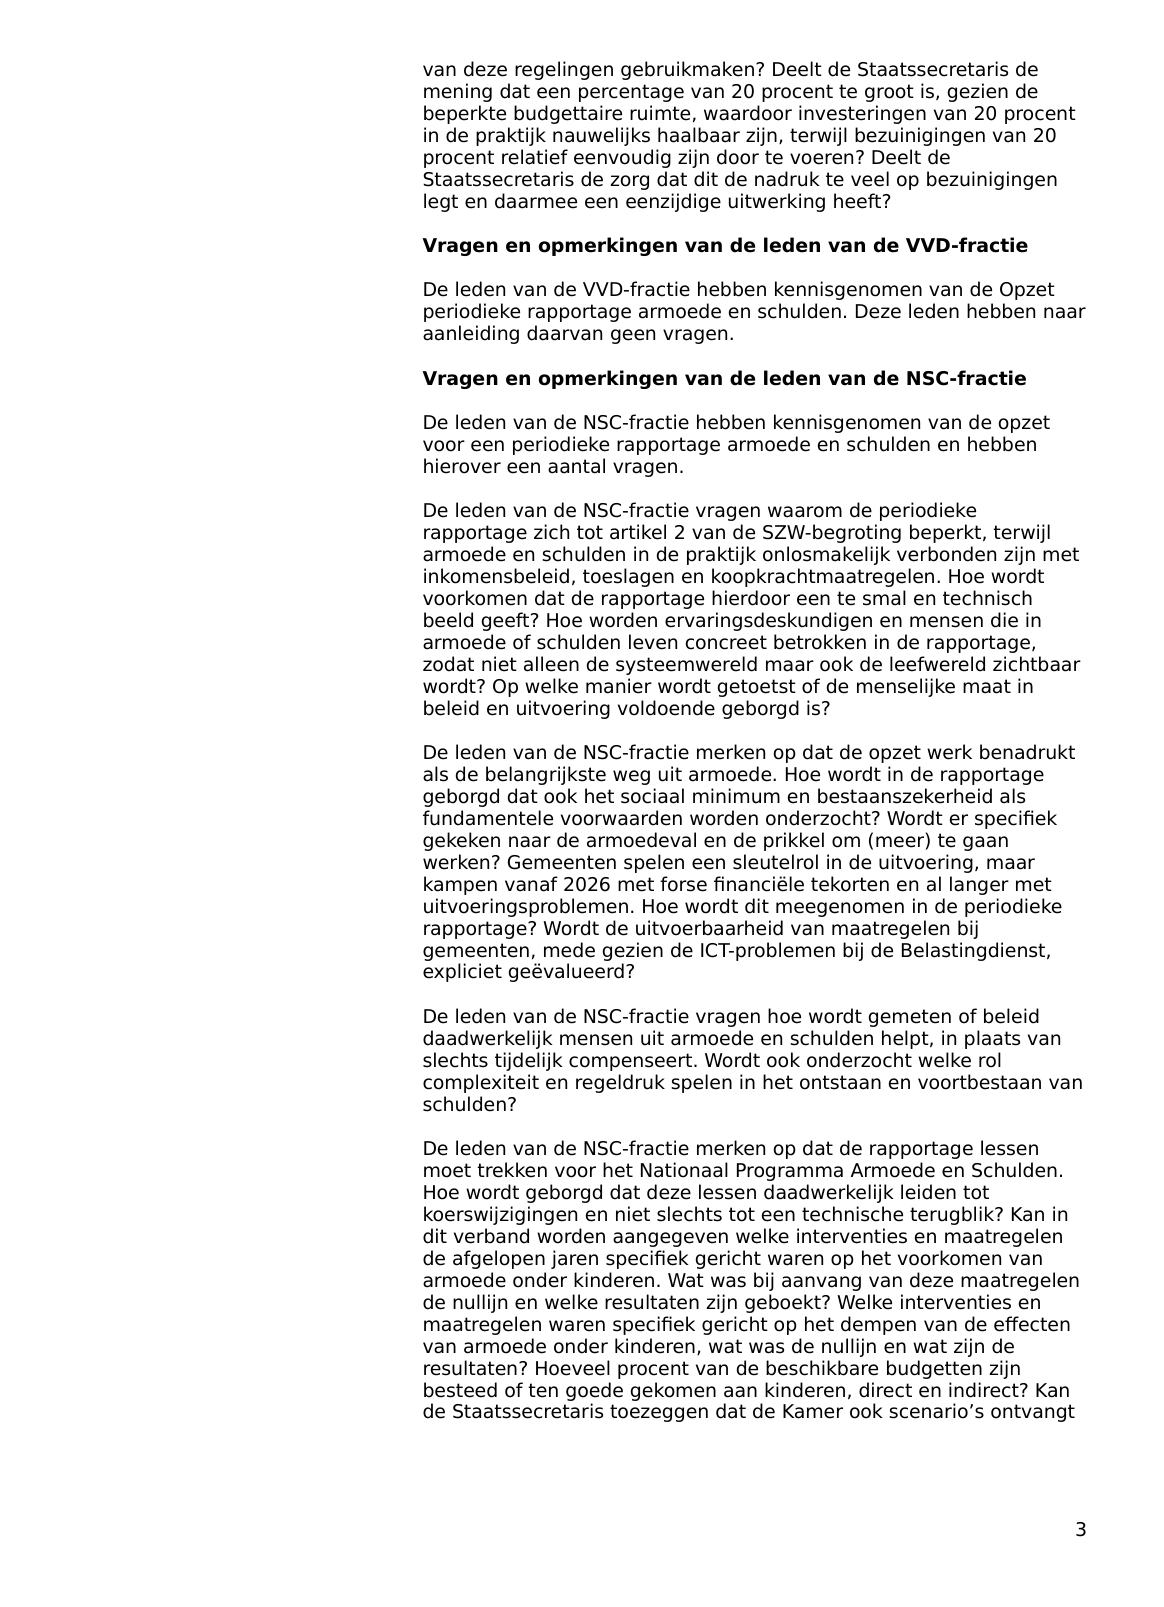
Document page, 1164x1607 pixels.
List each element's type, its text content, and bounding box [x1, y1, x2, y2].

text De leden van de NSC-fractie vragen waarom de periodieke rapportage zich tot artikel 2 van de SZW-begroting beperkt, terwijl armoede en schulden in de praktijk onlosmakelijk verbonden zijn met inkomensbeleid, toeslagen en koopkrachtmaatregelen. Hoe wordt voorkomen dat de rapportage hierdoor een te smal en technisch beeld geeft? Hoe worden ervaringsdeskundigen en mensen die in armoede of schulden leven concreet betrokken in de rapportage, zodat niet alleen de systeemwereld maar ook de leefwereld zichtbaar wordt? Op welke manier wordt getoetst of de menselijke maat in beleid en uitvoering voldoende geborgd is? [422, 500, 1087, 719]
text De leden van de VVD-fractie hebben kennisgenomen van de Opzet periodieke rapportage armoede en schulden. Deze leden hebben naar aanleiding daarvan geen vragen. [422, 279, 1087, 345]
subtitle Vragen en opmerkingen van de leden van de NSC-fractie [422, 367, 1087, 389]
text De leden van de NSC-fractie merken op dat de rapportage lessen moet trekken voor het Nationaal Programma Armoede en Schulden. Hoe wordt geborgd dat deze lessen daadwerkelijk leiden tot koerswijzigingen en niet slechts tot een technische terugblik? Kan in dit verband worden aangegeven welke interventies en maatregelen de afgelopen jaren specifiek gericht waren op het voorkomen van armoede onder kinderen. Wat was bij aanvang van deze maatregelen de nullijn en welke resultaten zijn geboekt? Welke interventies en maatregelen waren specifiek gericht op het dempen van de effecten van armoede onder kinderen, wat was de nullijn en wat zijn de resultaten? Hoeveel procent van de beschikbare budgetten zijn besteed of ten goede gekomen aan kinderen, direct en indirect? Kan de Staatssecretaris toezeggen dat de Kamer ook scenario’s ontvangt [422, 1138, 1087, 1423]
text De leden van de NSC-fractie merken op dat de opzet werk benadrukt als de belangrijkste weg uit armoede. Hoe wordt in de rapportage geborgd dat ook het sociaal minimum en bestaanszekerheid als fundamentele voorwaarden worden onderzocht? Wordt er specifiek gekeken naar de armoedeval en de prikkel om (meer) te gaan werken? Gemeenten spelen een sleutelrol in de uitvoering, maar kampen vanaf 2026 met forse financiële tekorten en al langer met uitvoeringsproblemen. Hoe wordt dit meegenomen in de periodieke rapportage? Wordt de uitvoerbaarheid van maatregelen bij gemeenten, mede gezien de ICT-problemen bij de Belastingdienst, expliciet geëvalueerd? [422, 742, 1087, 983]
text van deze regelingen gebruikmaken? Deelt de Staatssecretaris de mening dat een percentage van 20 procent te groot is, gezien de beperkte budgettaire ruimte, waardoor investeringen van 20 procent in de praktijk nauwelijks haalbaar zijn, terwijl bezuinigingen van 20 procent relatief eenvoudig zijn door te voeren? Deelt de Staatssecretaris de zorg dat dit de nadruk te veel op bezuinigingen legt en daarmee een eenzijdige uitwerking heeft? [422, 59, 1087, 213]
text De leden van de NSC-fractie vragen hoe wordt gemeten of beleid daadwerkelijk mensen uit armoede en schulden helpt, in plaats van slechts tijdelijk compenseert. Wordt ook onderzocht welke rol complexiteit en regeldruk spelen in het ontstaan en voortbestaan van schulden? [422, 1006, 1087, 1116]
text De leden van de NSC-fractie hebben kennisgenomen van de opzet voor een periodieke rapportage armoede en schulden en hebben hierover een aantal vragen. [422, 412, 1087, 477]
subtitle Vragen en opmerkingen van de leden van de VVD-fractie [422, 235, 1087, 257]
